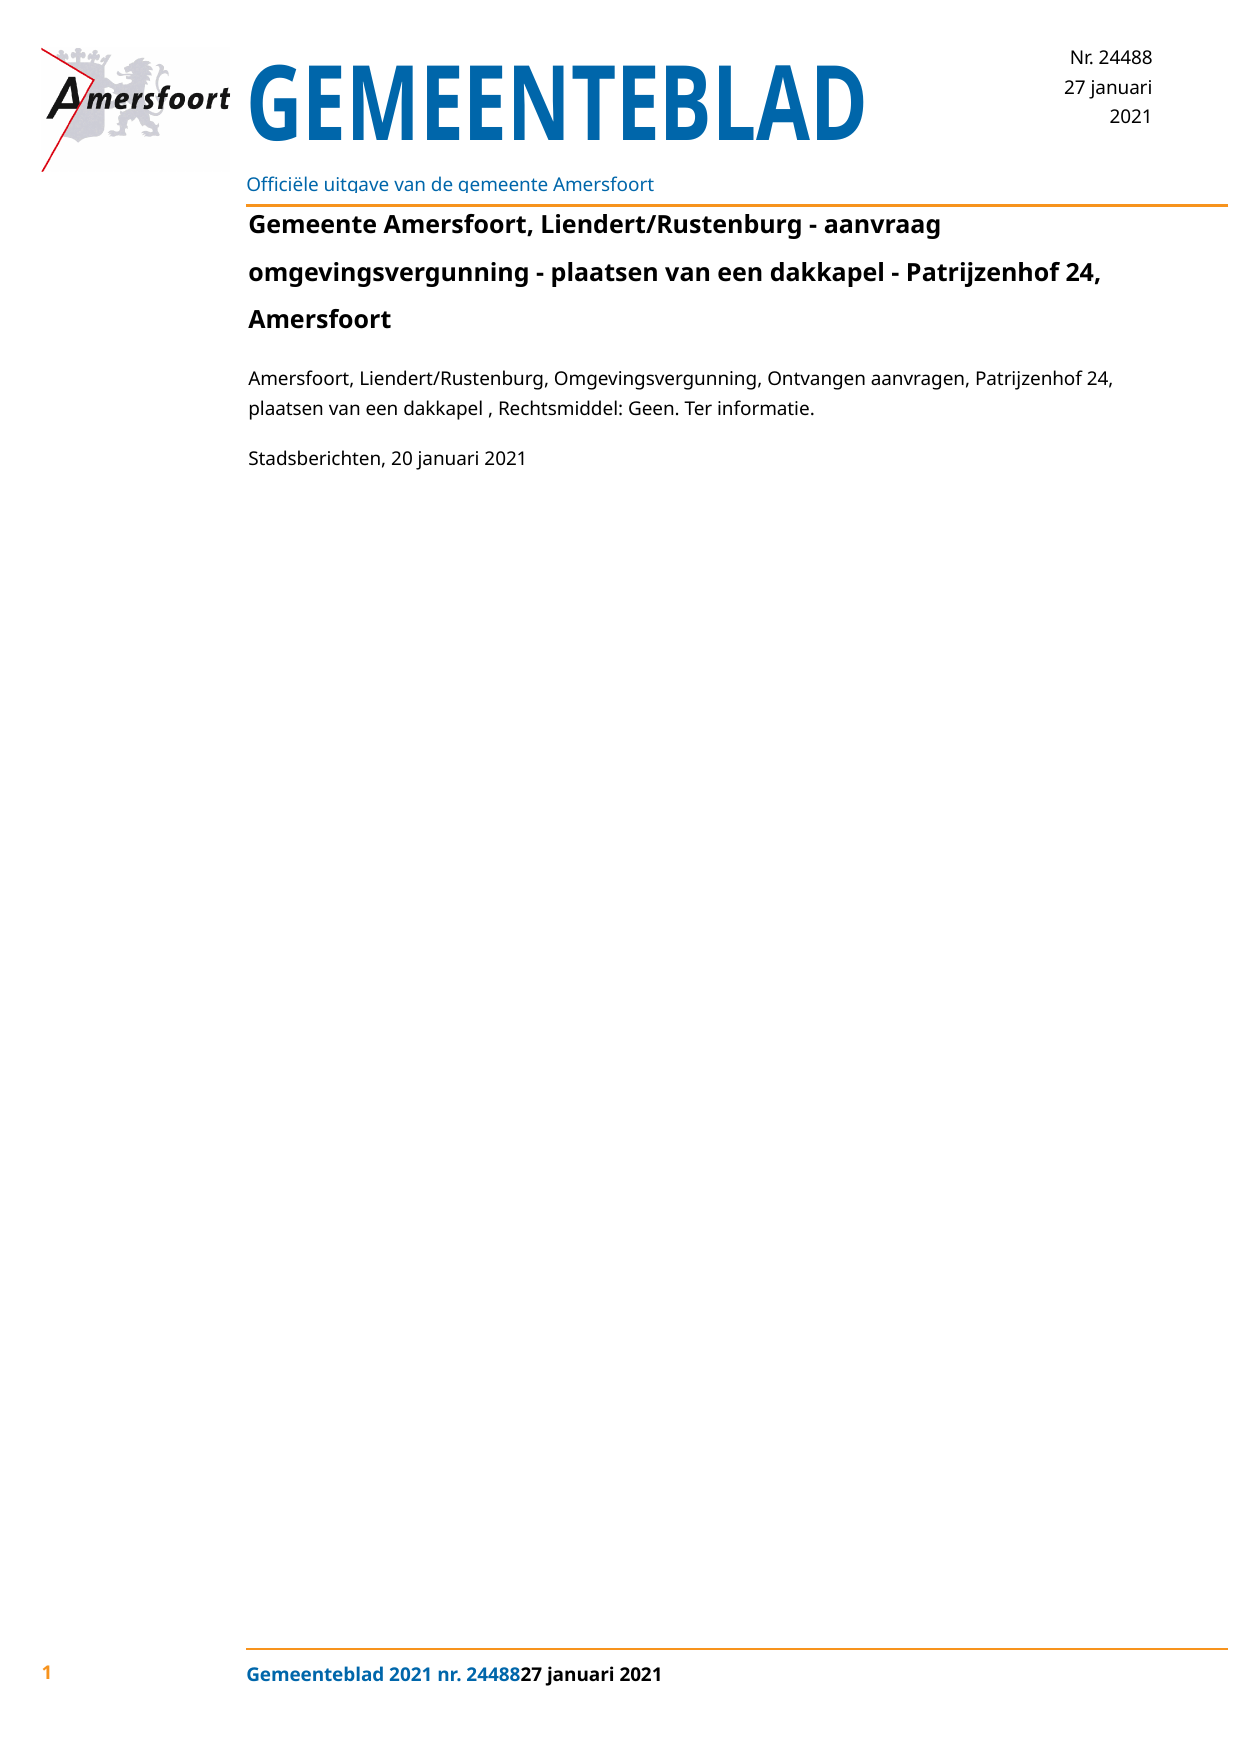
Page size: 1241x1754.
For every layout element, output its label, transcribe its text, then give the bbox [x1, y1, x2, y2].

text Amersfoort, Liendert/Rustenburg, Omgevingsvergunning, Ontvangen aanvragen, Patrijzenhof 24, plaatsen van een dakkapel , Rechtsmiddel: Geen. Ter informatie. [248, 366, 1152, 421]
text Gemeente Amersfoort, Liendert/Rustenburg - aanvraag omgevingsvergunning - plaatsen van een dakkapel - Patrijzenhof 24, Amersfoort [248, 207, 1152, 336]
picture [41, 47, 231, 172]
text Stadsberichten, 20 januari 2021 [248, 446, 1152, 471]
